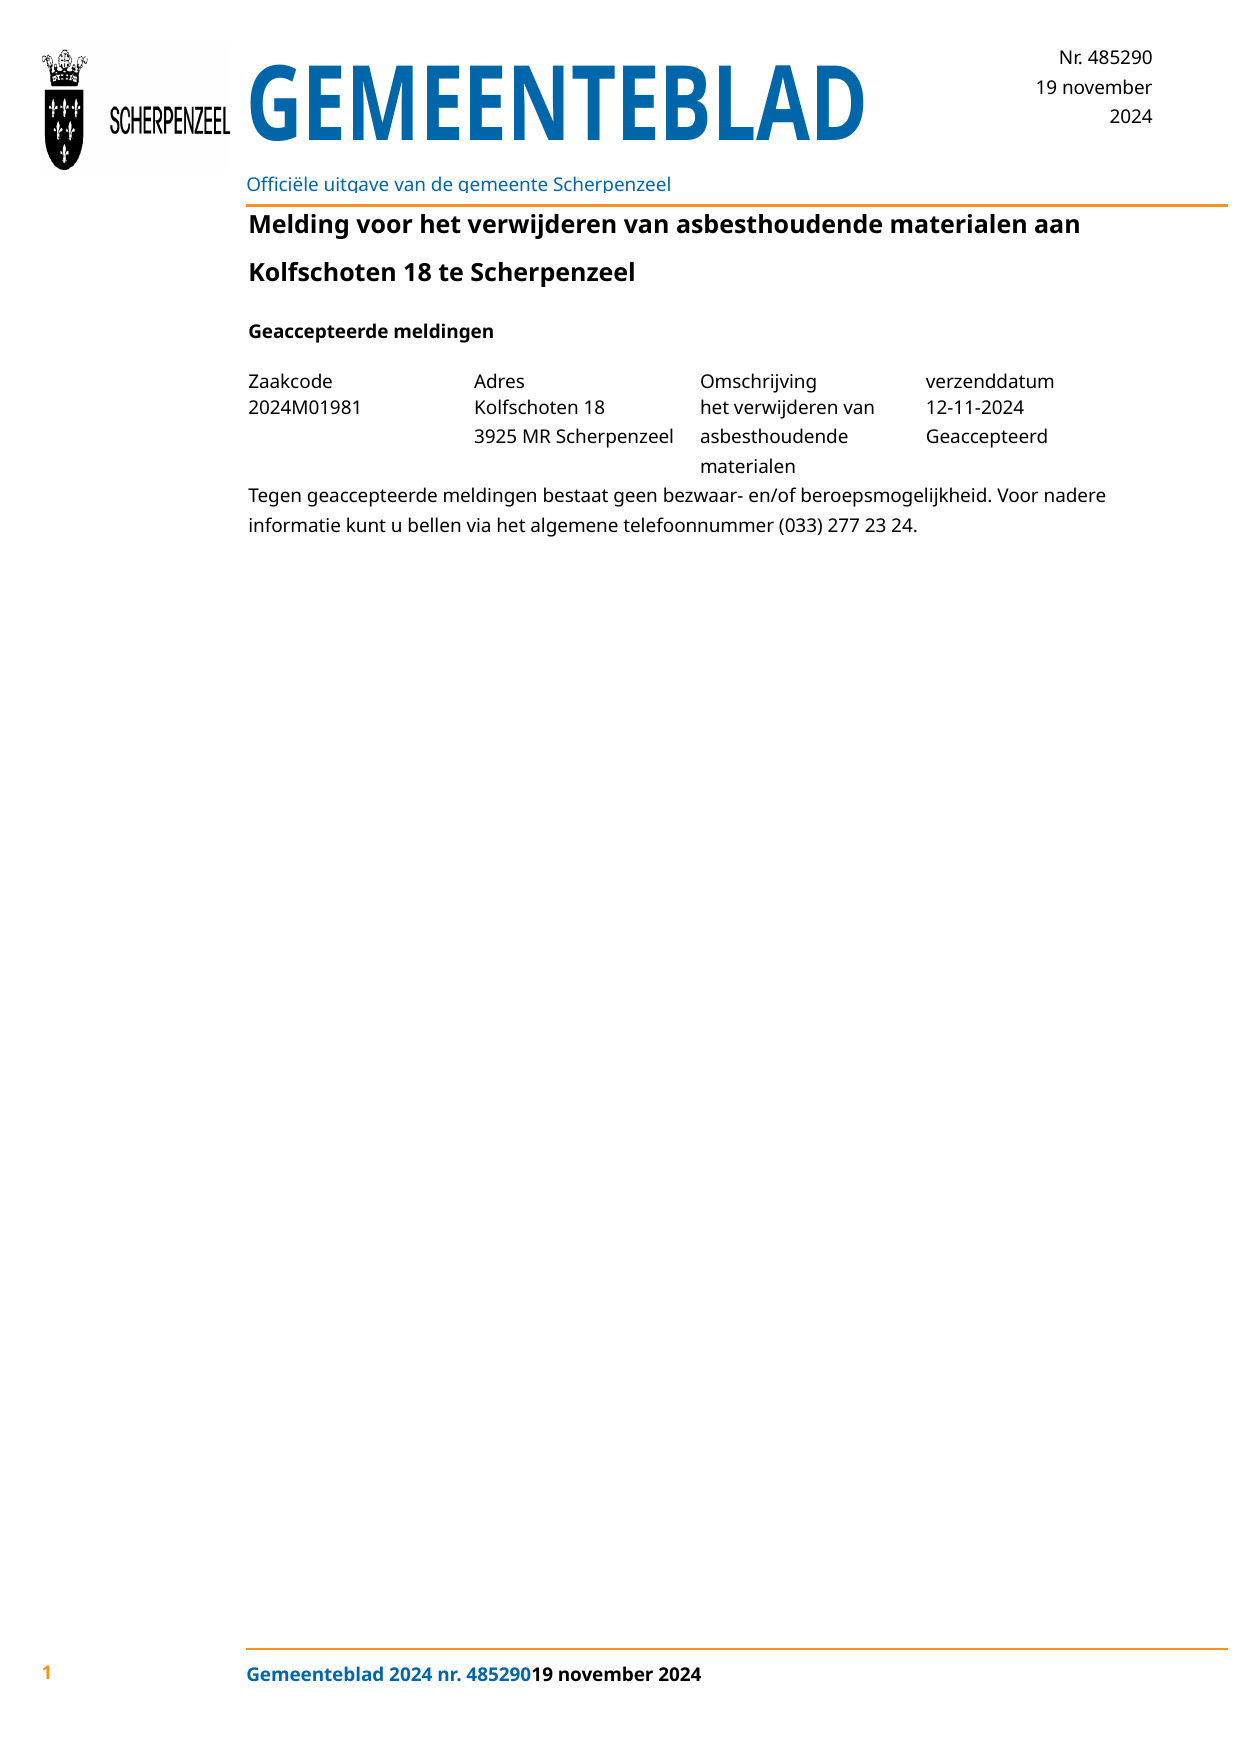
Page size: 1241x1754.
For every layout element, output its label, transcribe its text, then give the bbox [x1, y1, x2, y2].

table_header Zaakcode [248, 369, 474, 394]
text Tegen geaccepteerde meldingen bestaat geen bezwaar- en/of beroepsmogelijkheid. Voor nadere informatie kunt u bellen via het algemene telefoonnummer (033) 277 23 24. [248, 482, 1152, 538]
table_cell Kolfschoten 18 3925 MR Scherpenzeel [474, 394, 700, 479]
table_cell 2024M01981 [248, 394, 474, 479]
text Geaccepteerde meldingen [248, 318, 1152, 344]
table_header verzenddatum [926, 369, 1152, 394]
table_header Omschrijving [700, 369, 926, 394]
table_cell 12-11-2024 Geaccepteerd [926, 394, 1152, 479]
text Melding voor het verwijderen van asbesthoudende materialen aan Kolfschoten 18 te Scherpenzeel [248, 207, 1152, 288]
table_cell het verwijderen van asbesthoudende materialen [700, 394, 926, 479]
table_header Adres [474, 369, 700, 394]
picture [41, 47, 231, 172]
